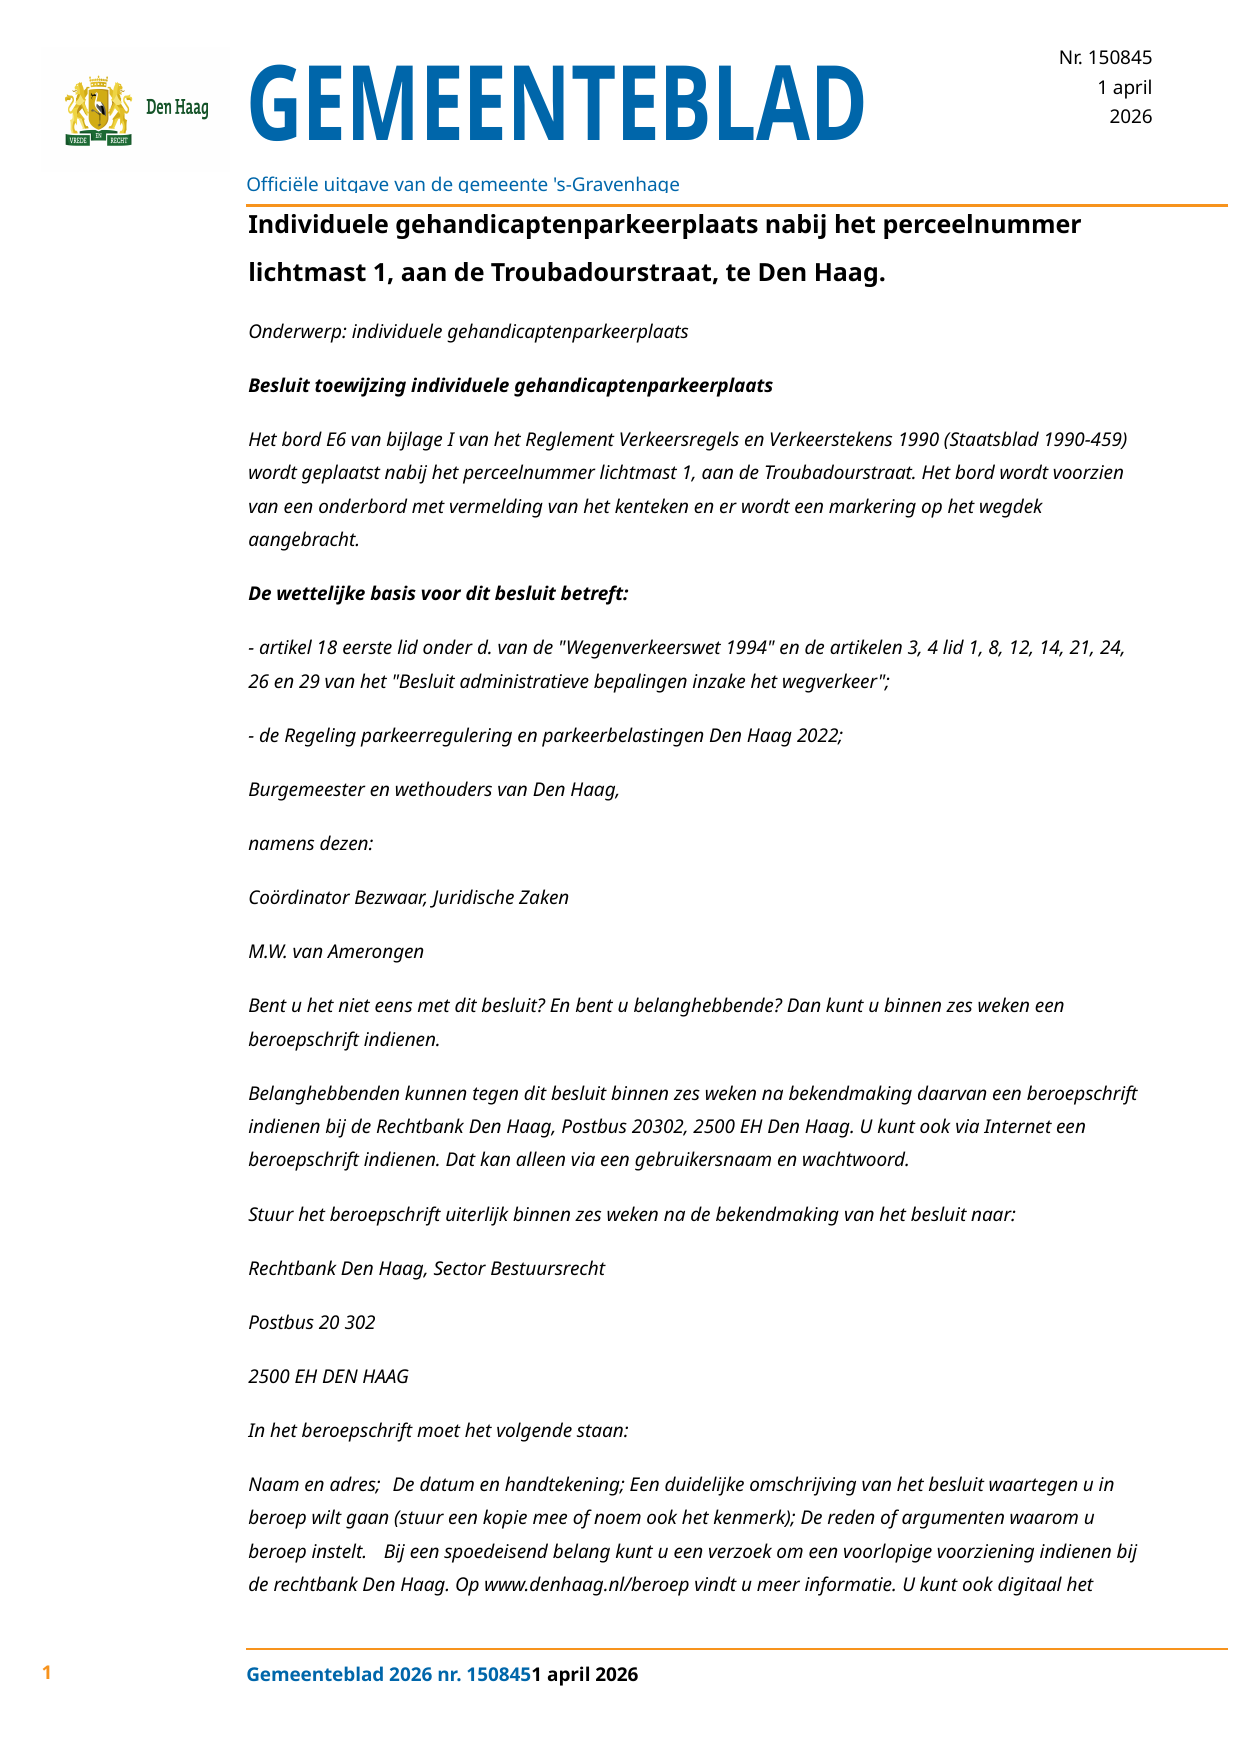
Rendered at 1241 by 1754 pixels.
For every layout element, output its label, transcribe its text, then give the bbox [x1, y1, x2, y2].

text Naam en adres; De datum en handtekening; Een duidelijke omschrijving van het besluit waartegen u in beroep wilt gaan (stuur een kopie mee of noem ook het kenmerk); De reden of argumenten waarom u beroep instelt. Bij een spoedeisend belang kunt u een verzoek om een voorlopige voorziening indienen bij de rechtbank Den Haag. Op www.denhaag.nl/beroep vindt u meer informatie. U kunt ook digitaal het [248, 1471, 1152, 1597]
text In het beroepschrift moet het volgende staan: [248, 1417, 1152, 1443]
text Het bord E6 van bijlage I van het Reglement Verkeersregels en Verkeerstekens 1990 (Staatsblad 1990-459) wordt geplaatst nabij het perceelnummer lichtmast 1, aan de Troubadourstraat. Het bord wordt voorzien van een onderbord met vermelding van het kenteken en er wordt een markering op het wegdek aangebracht. [248, 426, 1152, 552]
text M.W. van Amerongen [248, 938, 1152, 964]
text De wettelijke basis voor dit besluit betreft: [248, 580, 1152, 606]
text namens dezen: [248, 830, 1152, 856]
text 2500 EH DEN HAAG [248, 1363, 1152, 1389]
text Coördinator Bezwaar, Juridische Zaken [248, 884, 1152, 910]
text Bent u het niet eens met dit besluit? En bent u belanghebbende? Dan kunt u binnen zes weken een beroepschrift indienen. [248, 992, 1152, 1051]
text Belanghebbenden kunnen tegen dit besluit binnen zes weken na bekendmaking daarvan een beroepschrift indienen bij de Rechtbank Den Haag, Postbus 20302, 2500 EH Den Haag. U kunt ook via Internet een beroepschrift indienen. Dat kan alleen via een gebruikersnaam en wachtwoord. [248, 1080, 1152, 1172]
text Rechtbank Den Haag, Sector Bestuursrecht [248, 1255, 1152, 1281]
text Burgemeester en wethouders van Den Haag, [248, 776, 1152, 802]
picture [41, 47, 231, 172]
text Postbus 20 302 [248, 1309, 1152, 1334]
text Besluit toewijzing individuele gehandicaptenparkeerplaats [248, 372, 1152, 398]
text - de Regeling parkeerregulering en parkeerbelastingen Den Haag 2022; [248, 722, 1152, 748]
text Stuur het beroepschrift uiterlijk binnen zes weken na de bekendmaking van het besluit naar: [248, 1201, 1152, 1226]
text - artikel 18 eerste lid onder d. van de "Wegenverkeerswet 1994" en de artikelen 3, 4 lid 1, 8, 12, 14, 21, 24, 26 en 29 van het "Besluit administratieve bepalingen inzake het wegverkeer"; [248, 634, 1152, 694]
text Onderwerp: individuele gehandicaptenparkeerplaats [248, 318, 1152, 344]
text Individuele gehandicaptenparkeerplaats nabij het perceelnummer lichtmast 1, aan de Troubadourstraat, te Den Haag. [248, 207, 1152, 288]
